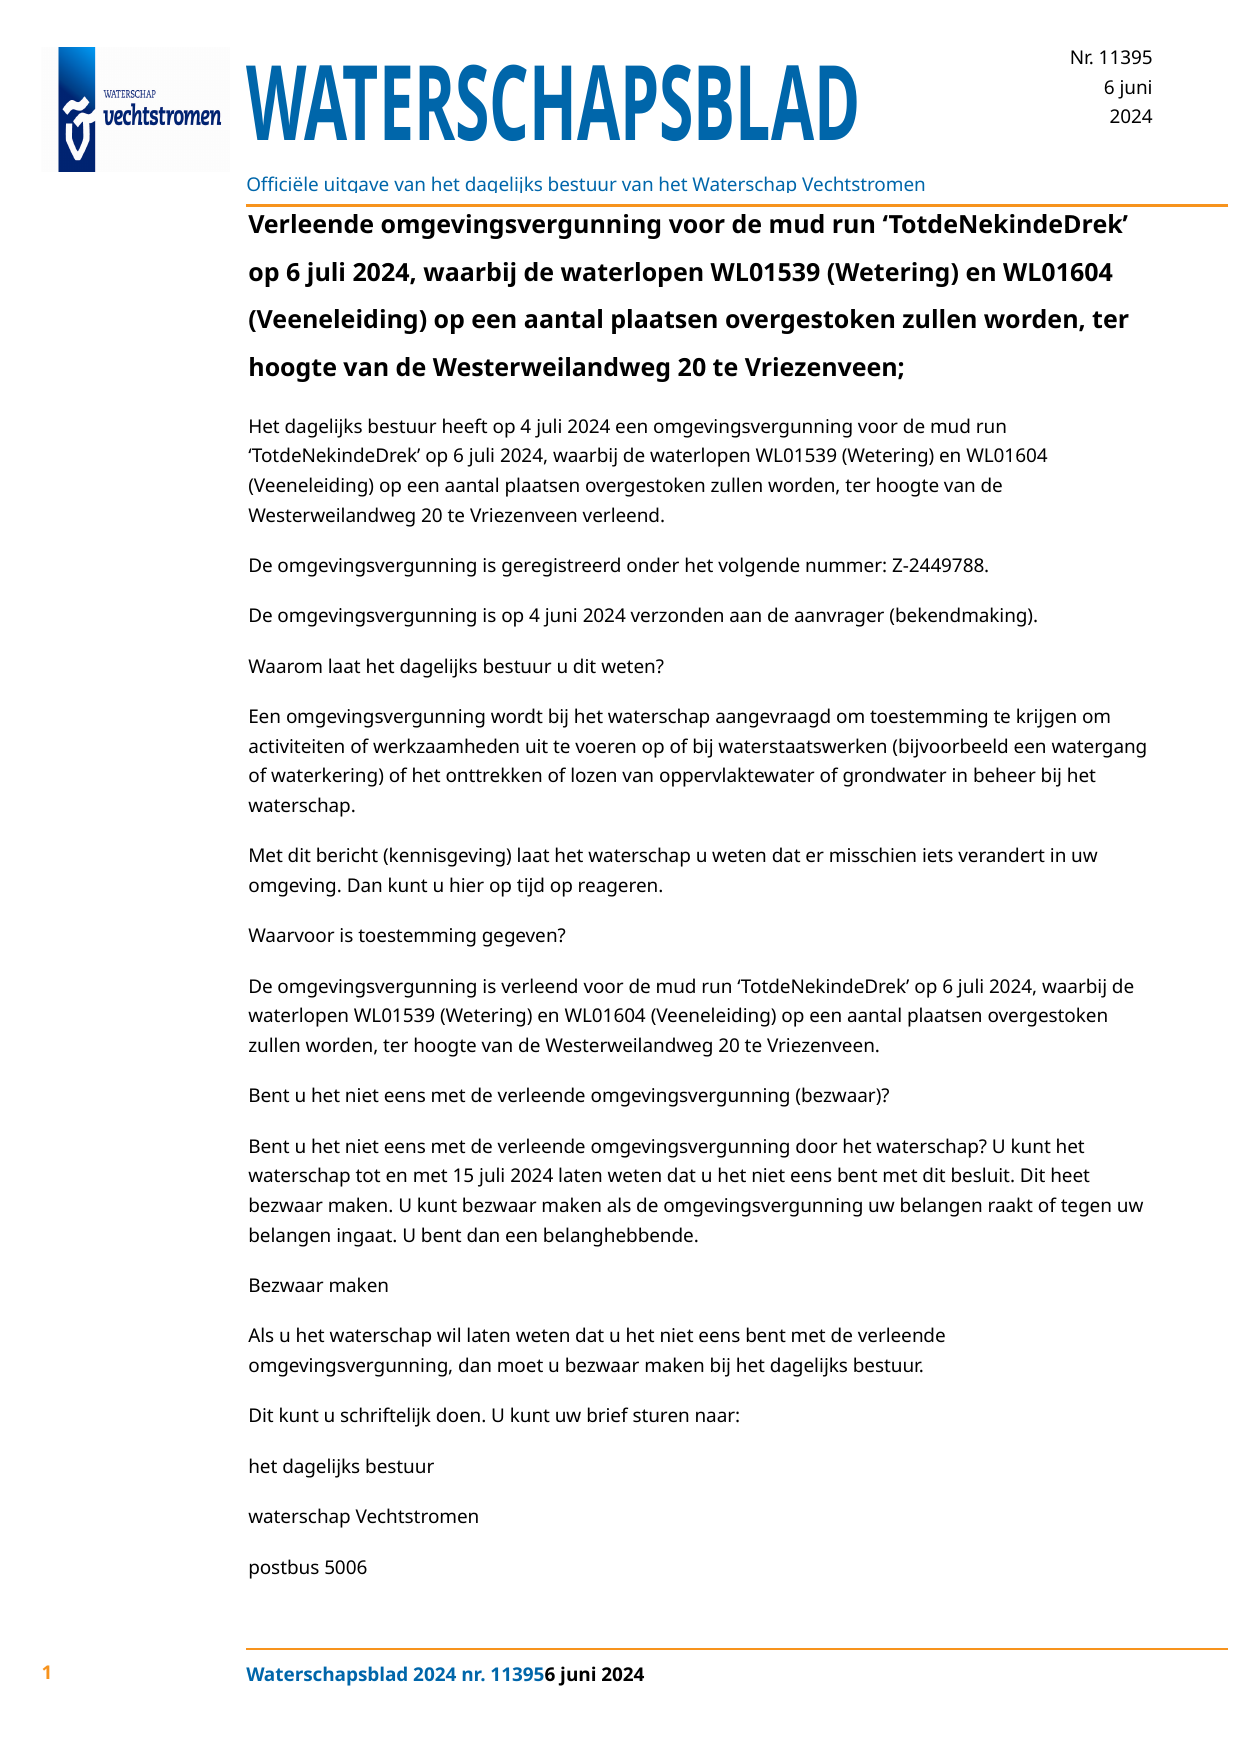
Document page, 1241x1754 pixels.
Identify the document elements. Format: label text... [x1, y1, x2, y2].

text Bent u het niet eens met de verleende omgevingsvergunning (bezwaar)? [248, 1083, 1152, 1108]
text Bezwaar maken [248, 1272, 1152, 1298]
text Een omgevingsvergunning wordt bij het waterschap aangevraagd om toestemming te krijgen om activiteiten of werkzaamheden uit te voeren op of bij waterstaatswerken (bijvoorbeeld een watergang of waterkering) of het onttrekken of lozen van oppervlaktewater of grondwater in beheer bij het waterschap. [248, 703, 1152, 818]
text Waarvoor is toestemming gegeven? [248, 923, 1152, 948]
text Als u het waterschap wil laten weten dat u het niet eens bent met de verleende omgevingsvergunning, dan moet u bezwaar maken bij het dagelijks bestuur. [248, 1323, 1152, 1378]
text waterschap Vechtstromen [248, 1503, 1152, 1529]
text Met dit bericht (kennisgeving) laat het waterschap u weten dat er misschien iets verandert in uw omgeving. Dan kunt u hier op tijd op reageren. [248, 843, 1152, 898]
text Bent u het niet eens met de verleende omgevingsvergunning door het waterschap? U kunt het waterschap tot en met 15 juli 2024 laten weten dat u het niet eens bent met dit besluit. Dit heet bezwaar maken. U kunt bezwaar maken als de omgevingsvergunning uw belangen raakt of tegen uw belangen ingaat. U bent dan een belanghebbende. [248, 1133, 1152, 1248]
text De omgevingsvergunning is verleend voor de mud run ‘TotdeNekindeDrek’ op 6 juli 2024, waarbij de waterlopen WL01539 (Wetering) en WL01604 (Veeneleiding) op een aantal plaatsen overgestoken zullen worden, ter hoogte van de Westerweilandweg 20 te Vriezenveen. [248, 973, 1152, 1058]
picture [41, 47, 231, 172]
text Verleende omgevingsvergunning voor de mud run ‘TotdeNekindeDrek’ op 6 juli 2024, waarbij de waterlopen WL01539 (Wetering) en WL01604 (Veeneleiding) op een aantal plaatsen overgestoken zullen worden, ter hoogte van de Westerweilandweg 20 te Vriezenveen; [248, 207, 1152, 384]
text het dagelijks bestuur [248, 1453, 1152, 1479]
text Waarom laat het dagelijks bestuur u dit weten? [248, 653, 1152, 679]
text De omgevingsvergunning is geregistreerd onder het volgende nummer: Z-2449788. [248, 552, 1152, 578]
text postbus 5006 [248, 1554, 1152, 1580]
text Het dagelijks bestuur heeft op 4 juli 2024 een omgevingsvergunning voor de mud run ‘TotdeNekindeDrek’ op 6 juli 2024, waarbij de waterlopen WL01539 (Wetering) en WL01604 (Veeneleiding) op een aantal plaatsen overgestoken zullen worden, ter hoogte van de Westerweilandweg 20 te Vriezenveen verleend. [248, 413, 1152, 528]
text De omgevingsvergunning is op 4 juni 2024 verzonden aan de aanvrager (bekendmaking). [248, 603, 1152, 628]
text Dit kunt u schriftelijk doen. U kunt uw brief sturen naar: [248, 1403, 1152, 1428]
